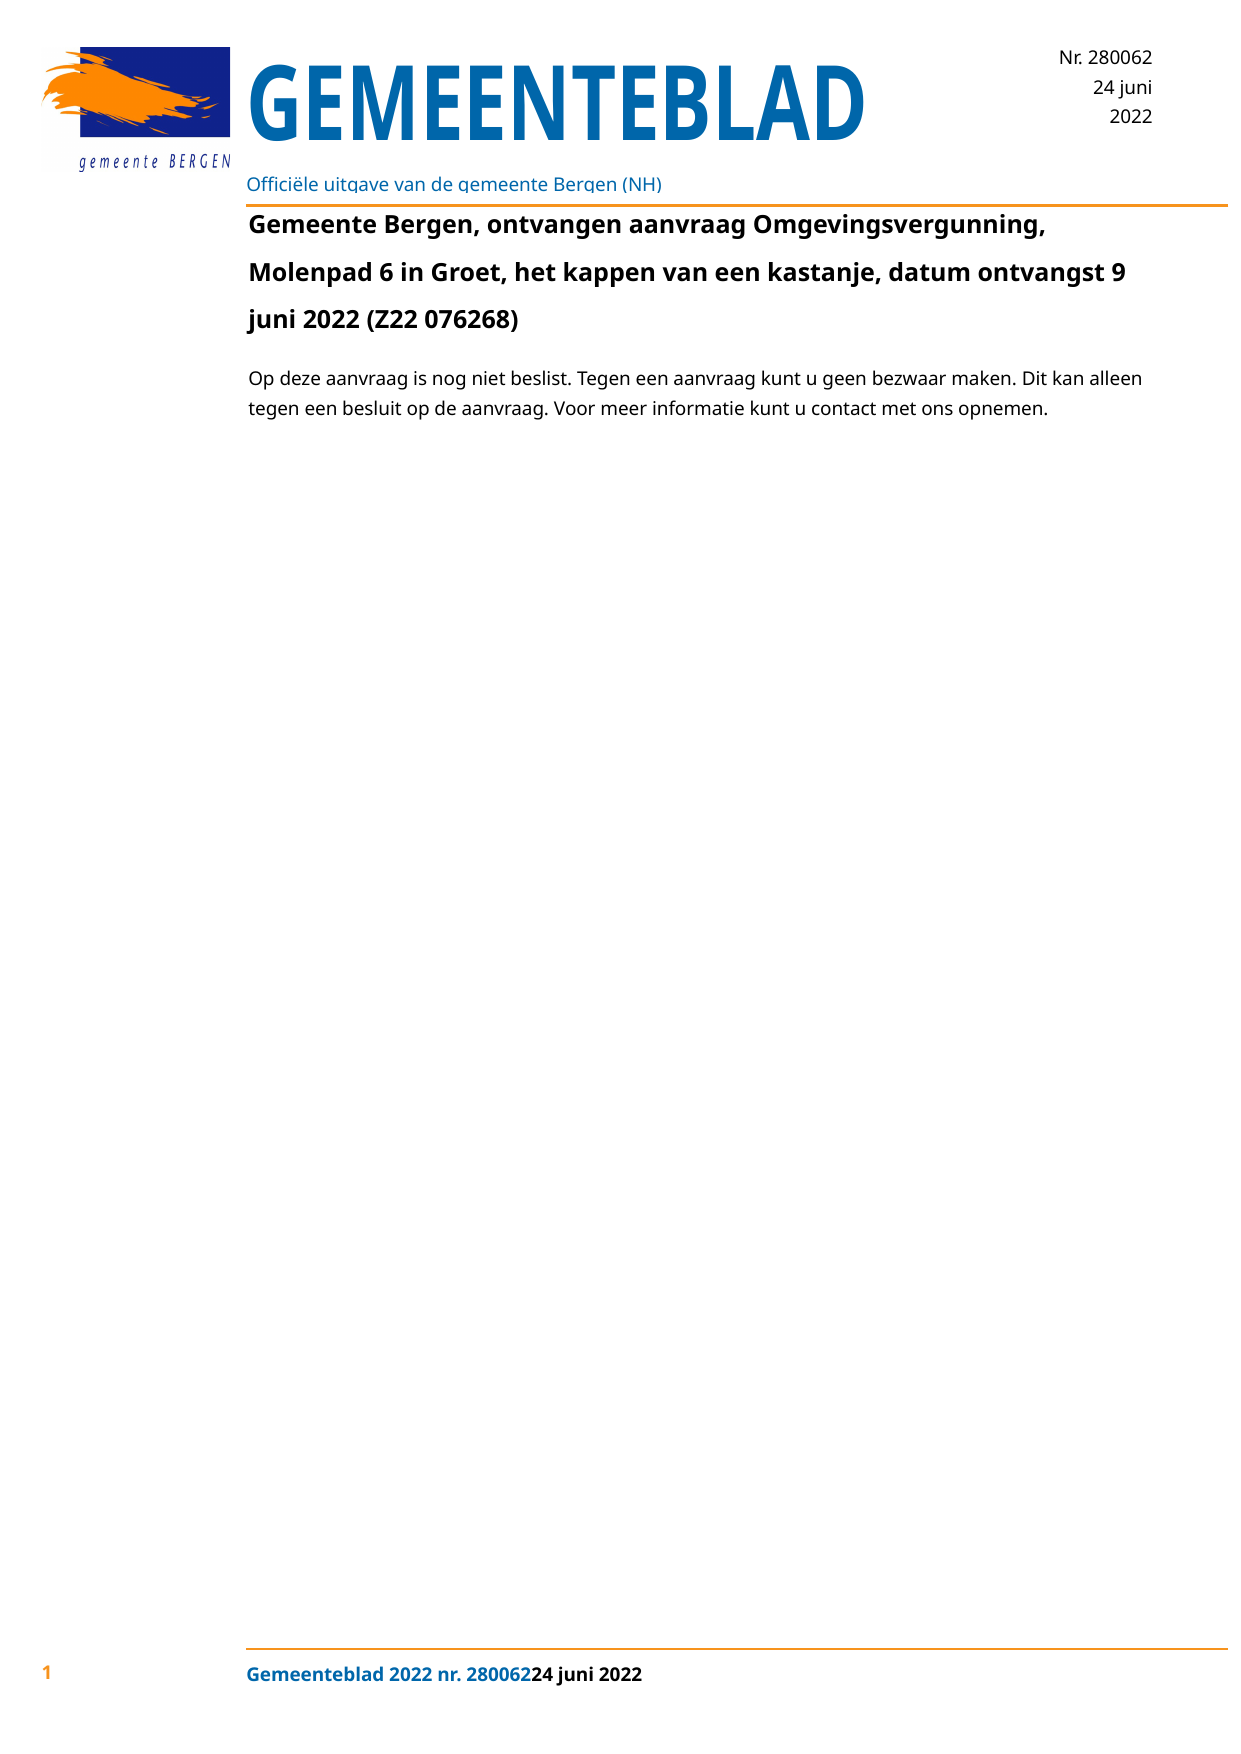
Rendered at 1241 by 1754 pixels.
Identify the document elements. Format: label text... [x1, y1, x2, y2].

picture [41, 47, 231, 172]
text Op deze aanvraag is nog niet beslist. Tegen een aanvraag kunt u geen bezwaar maken. Dit kan alleen tegen een besluit op de aanvraag. Voor meer informatie kunt u contact met ons opnemen. [248, 366, 1152, 421]
text Gemeente Bergen, ontvangen aanvraag Omgevingsvergunning, Molenpad 6 in Groet, het kappen van een kastanje, datum ontvangst 9 juni 2022 (Z22 076268) [248, 207, 1152, 336]
